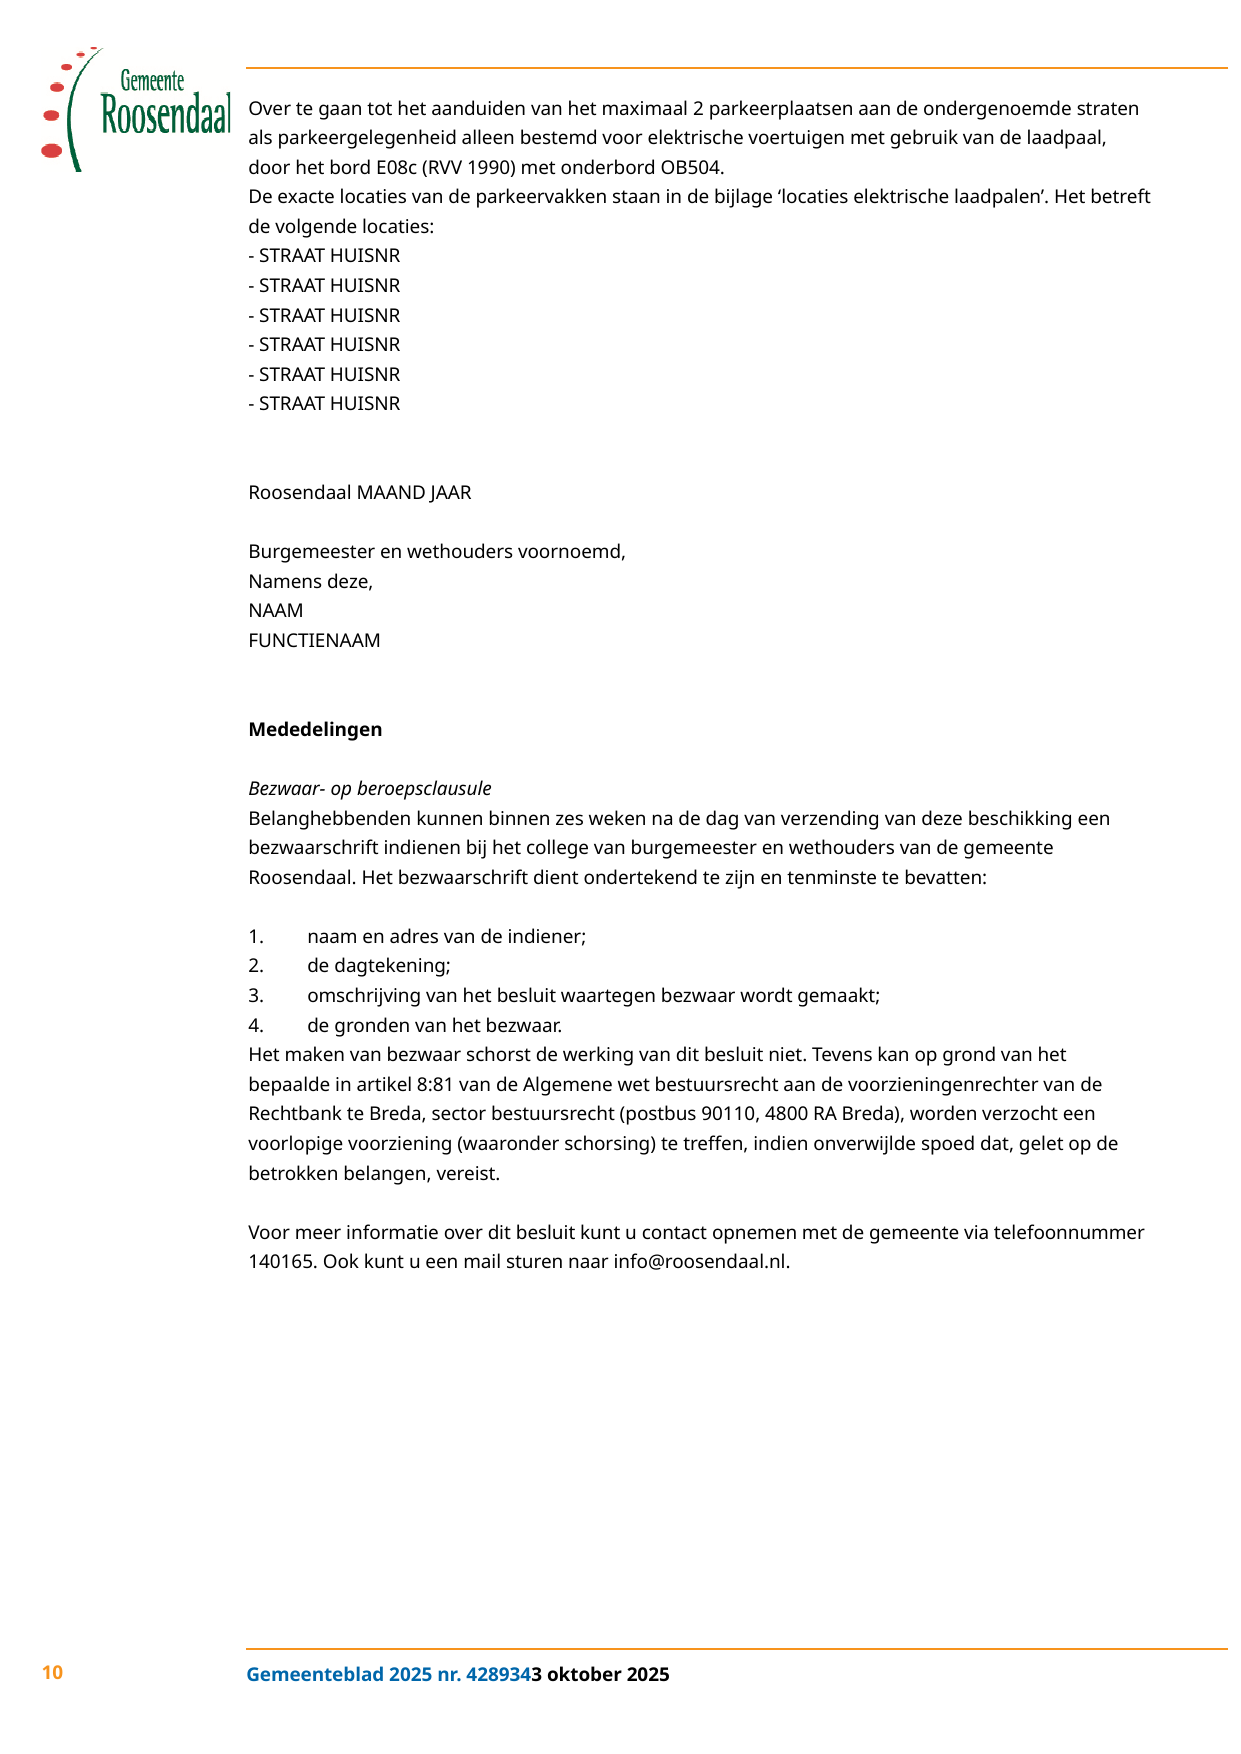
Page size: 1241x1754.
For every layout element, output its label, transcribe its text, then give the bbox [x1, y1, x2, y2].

text Namens deze, [248, 568, 1152, 594]
text - STRAAT HUISNR [248, 243, 1152, 268]
text De exacte locaties van de parkeervakken staan in de bijlage ‘locaties elektrische laadpalen’. Het betreft de volgende locaties: [248, 183, 1152, 239]
text Over te gaan tot het aanduiden van het maximaal 2 parkeerplaatsen aan de ondergenoemde straten als parkeergelegenheid alleen bestemd voor elektrische voertuigen met gebruik van de laadpaal, door het bord E08c (RVV 1990) met onderbord OB504. [248, 95, 1152, 180]
text Roosendaal MAAND JAAR [248, 479, 1152, 505]
text - STRAAT HUISNR [248, 331, 1152, 357]
text Het maken van bezwaar schorst de werking van dit besluit niet. Tevens kan op grond van het bepaalde in artikel 8:81 van de Algemene wet bestuursrecht aan de voorzieningenrechter van de Rechtbank te Breda, sector bestuursrecht (postbus 90110, 4800 RA Breda), worden verzocht een voorlopige voorziening (waaronder schorsing) te treffen, indien onverwijlde spoed dat, gelet op de betrokken belangen, vereist. [248, 1041, 1152, 1186]
text FUNCTIENAAM [248, 627, 1152, 653]
text Bezwaar- op beroepsclausule [248, 775, 1152, 801]
text Belanghebbenden kunnen binnen zes weken na de dag van verzending van deze beschikking een bezwaarschrift indienen bij het college van burgemeester en wethouders van de gemeente Roosendaal. Het bezwaarschrift dient ondertekend te zijn en tenminste te bevatten: [248, 805, 1152, 890]
text Voor meer informatie over dit besluit kunt u contact opnemen met de gemeente via telefoonnummer 140165. Ook kunt u een mail sturen naar info@roosendaal.nl. [248, 1219, 1152, 1274]
text Burgemeester en wethouders voornoemd, [248, 538, 1152, 564]
text Mededelingen [248, 716, 1152, 742]
list naam en adres van de indiener; [248, 923, 1152, 949]
list omschrijving van het besluit waartegen bezwaar wordt gemaakt; [248, 982, 1152, 1008]
text - STRAAT HUISNR [248, 391, 1152, 416]
text - STRAAT HUISNR [248, 272, 1152, 298]
list de dagtekening; [248, 953, 1152, 978]
list de gronden van het bezwaar. [248, 1012, 1152, 1038]
text - STRAAT HUISNR [248, 361, 1152, 387]
picture [41, 47, 231, 172]
text NAAM [248, 598, 1152, 623]
text - STRAAT HUISNR [248, 302, 1152, 328]
